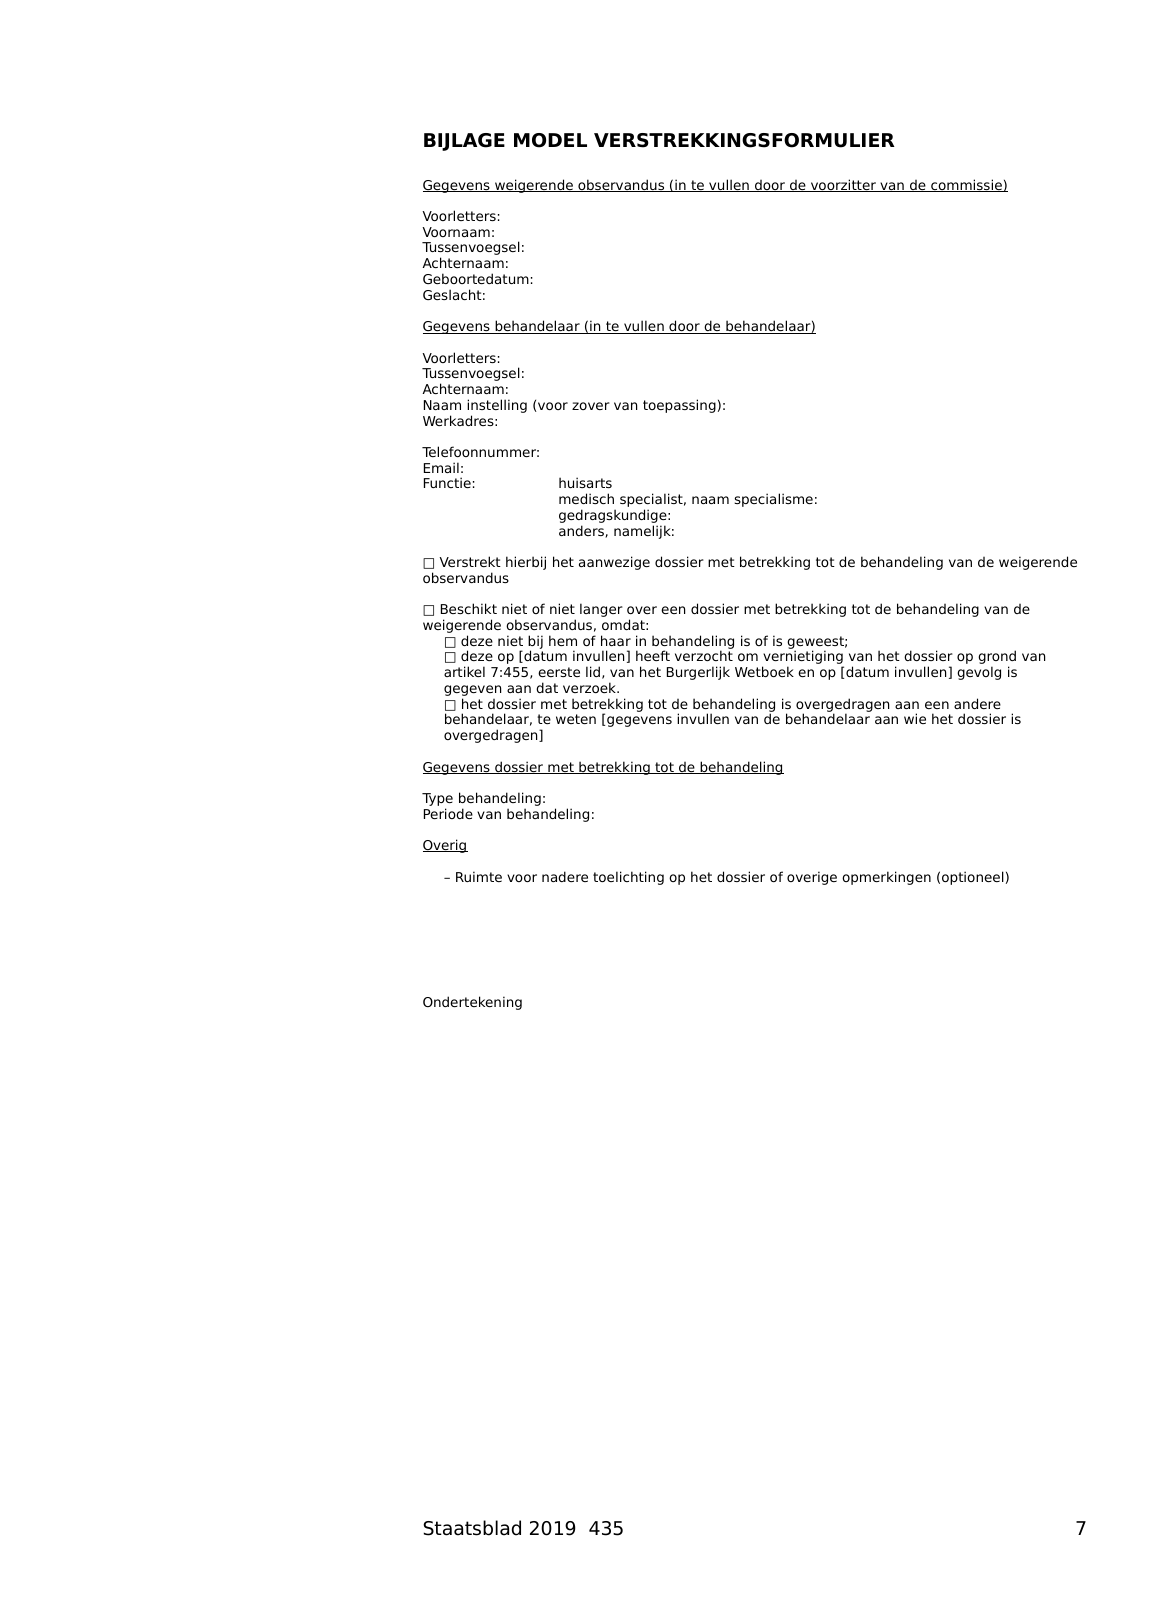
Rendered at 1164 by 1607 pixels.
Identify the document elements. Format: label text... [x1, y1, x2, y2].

table_cell Tussenvoegsel: [422, 366, 1087, 382]
table_cell Voorletters: [422, 350, 1087, 366]
table_cell [422, 696, 437, 744]
table_cell [422, 524, 552, 539]
table_cell [422, 539, 1087, 555]
table_cell [422, 429, 1087, 445]
table_cell □ Beschikt niet of niet langer over een dossier met betrekking tot de behandeling van de weigerende observandus, omdat: [422, 602, 1087, 633]
table_cell □ het dossier met betrekking tot de behandeling is overgedragen aan een andere behandelaar, te weten [gegevens invullen van de behandelaar aan wie het dossier is overgedragen] [438, 696, 1087, 744]
table_cell Achternaam: [422, 256, 1087, 272]
table_cell [422, 980, 1087, 995]
table_cell [422, 492, 552, 508]
table_cell Achternaam: [422, 382, 1087, 398]
table_cell □ deze op [datum invullen] heeft verzocht om vernietiging van het dossier op grond van artikel 7:455, eerste lid, van het Burgerlijk Wetboek en op [datum invullen] gevolg is gegeven aan dat verzoek. [438, 649, 1087, 696]
table_cell [422, 508, 552, 523]
table_cell gedragskundige: [552, 508, 1087, 523]
table_cell [422, 917, 1087, 932]
table_cell [422, 586, 1087, 602]
table_cell Gegevens behandelaar (in te vullen door de behandelaar) [422, 319, 1087, 335]
table_cell Tussenvoegsel: [422, 240, 1087, 256]
table_cell Werkadres: [422, 413, 1087, 429]
table_cell [422, 854, 1087, 869]
table_cell Geboortedatum: [422, 272, 1087, 287]
table_cell Geslacht: [422, 288, 1087, 303]
table_cell Gegevens dossier met betrekking tot de behandeling [422, 759, 1087, 775]
table_cell [422, 948, 1087, 964]
table_cell □ Verstrekt hierbij het aanwezige dossier met betrekking tot de behandeling van de weigerende observandus [422, 555, 1087, 586]
table_cell Ondertekening [422, 995, 1087, 1011]
table_cell huisarts [552, 476, 1087, 492]
table_cell [422, 335, 1087, 350]
table_cell [422, 649, 437, 696]
table_cell [422, 964, 1087, 979]
table_cell Voorletters: [422, 209, 1087, 224]
table_cell Voornaam: [422, 225, 1087, 240]
table_cell [422, 634, 437, 649]
table_cell [422, 744, 1087, 759]
table_cell Type behandeling: [422, 791, 1087, 807]
table_cell medisch specialist, naam specialisme: [552, 492, 1087, 508]
table_cell Overig [422, 838, 1087, 854]
table_cell [422, 303, 1087, 319]
table_cell □ deze niet bij hem of haar in behandeling is of is geweest; [438, 634, 1087, 649]
table_cell Telefoonnummer: [422, 445, 1087, 461]
table_cell Functie: [422, 476, 552, 492]
table_cell [422, 193, 1087, 209]
table_cell – Ruimte voor nadere toelichting op het dossier of overige opmerkingen (optioneel) [438, 870, 1087, 885]
table_cell [422, 885, 1087, 901]
subtitle BIJLAGE MODEL VERSTREKKINGSFORMULIER [422, 130, 1087, 152]
table_header Gegevens weigerende observandus (in te vullen door de voorzitter van de commissie) [422, 178, 1087, 193]
table_cell anders, namelijk: [552, 524, 1087, 539]
table_cell [422, 822, 1087, 838]
table_cell [422, 933, 1087, 948]
table_cell Periode van behandeling: [422, 807, 1087, 822]
table_cell [422, 901, 1087, 917]
table_cell [422, 870, 437, 885]
table_cell Naam instelling (voor zover van toepassing): [422, 398, 1087, 413]
table_cell [422, 775, 1087, 791]
table_cell Email: [422, 461, 1087, 476]
